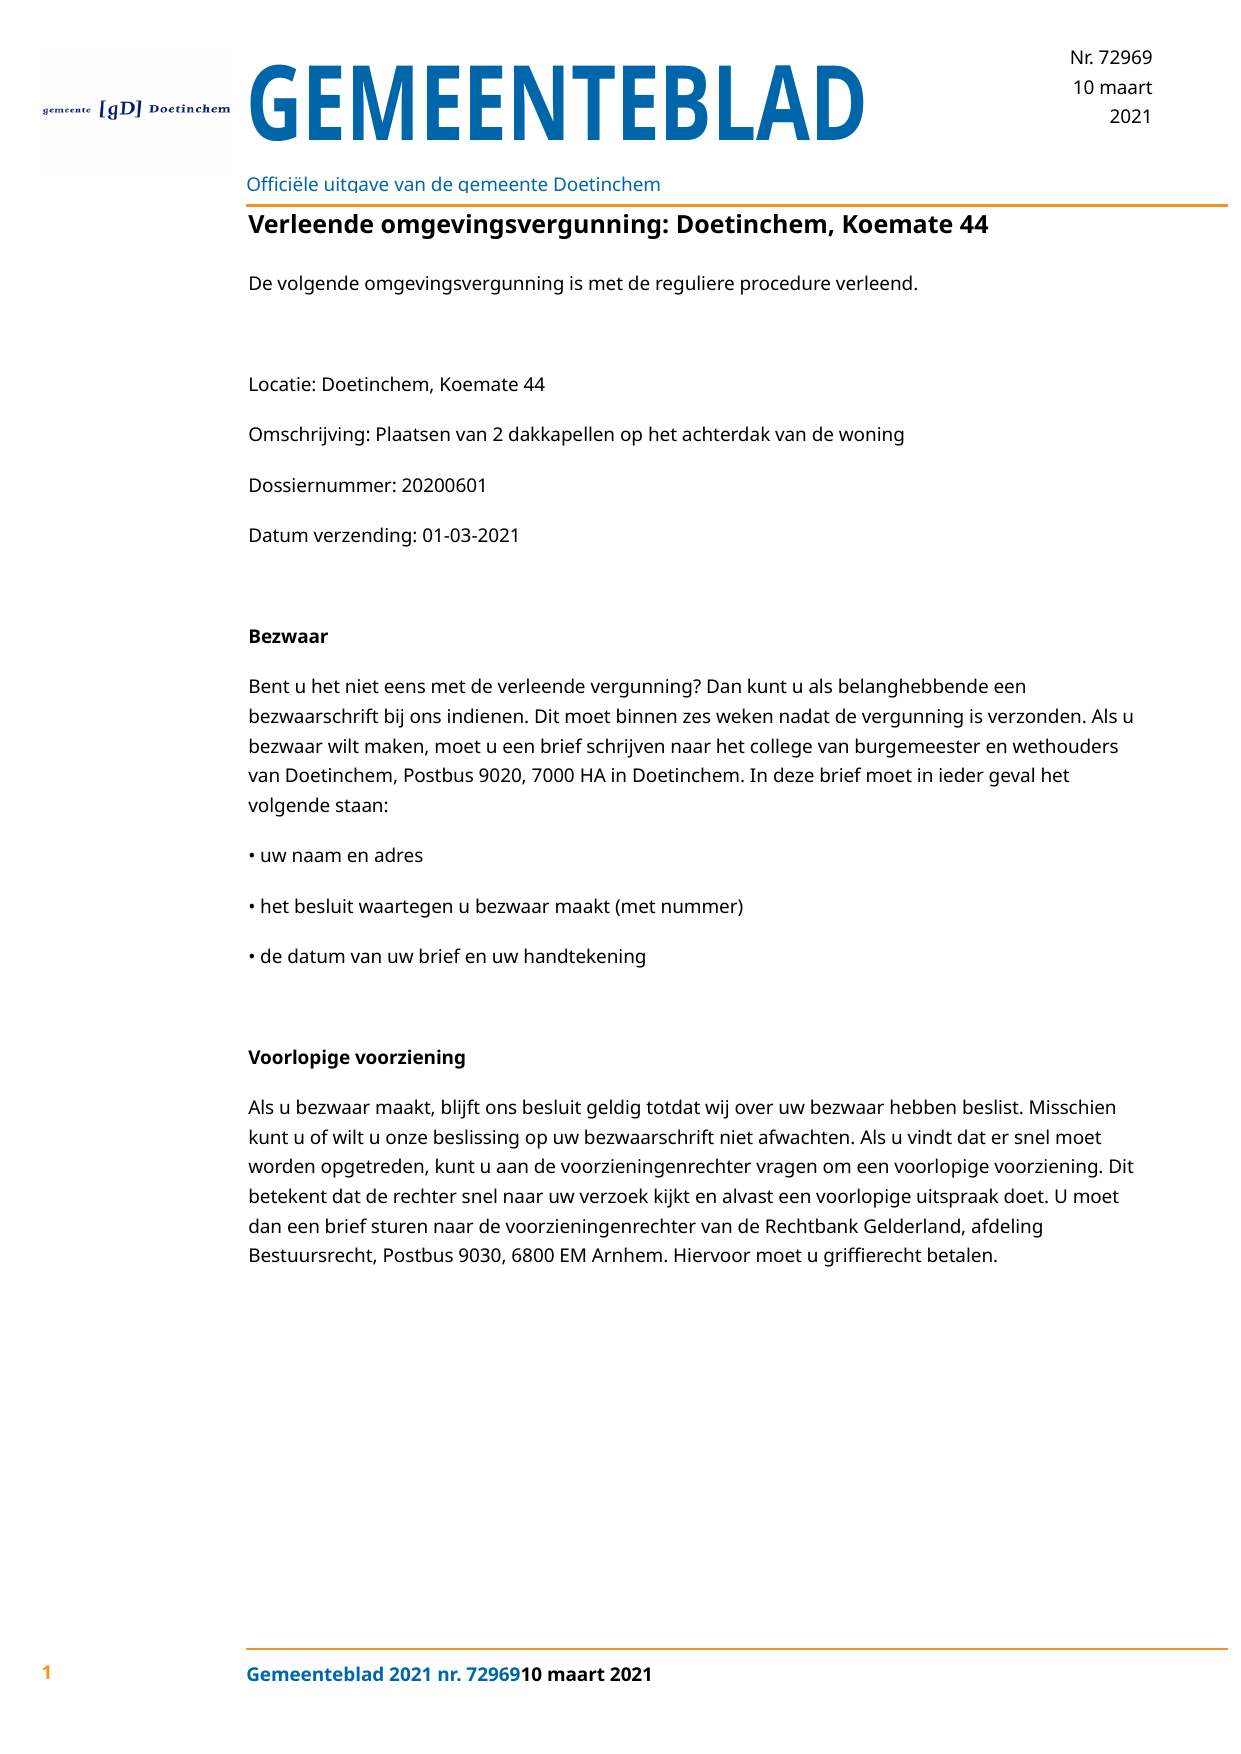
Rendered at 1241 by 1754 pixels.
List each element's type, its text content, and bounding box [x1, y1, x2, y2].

text Datum verzending: 01-03-2021 [248, 522, 1152, 548]
text Locatie: Doetinchem, Koemate 44 [248, 371, 1152, 397]
text Bezwaar [248, 623, 1152, 649]
text De volgende omgevingsvergunning is met de reguliere procedure verleend. [248, 270, 1152, 296]
text Dossiernummer: 20200601 [248, 472, 1152, 498]
text Verleende omgevingsvergunning: Doetinchem, Koemate 44 [248, 207, 1152, 241]
text • het besluit waartegen u bezwaar maakt (met nummer) [248, 893, 1152, 918]
text • uw naam en adres [248, 842, 1152, 868]
text Omschrijving: Plaatsen van 2 dakkapellen op het achterdak van de woning [248, 422, 1152, 447]
text • de datum van uw brief en uw handtekening [248, 943, 1152, 969]
text Als u bezwaar maakt, blijft ons besluit geldig totdat wij over uw bezwaar hebben beslist. Misschien kunt u of wilt u onze beslissing op uw bezwaarschrift niet afwachten. Als u vindt dat er snel moet worden opgetreden, kunt u aan de voorzieningenrechter vragen om een voorlopige voorziening. Dit betekent dat de rechter snel naar uw verzoek kijkt en alvast een voorlopige uitspraak doet. U moet dan een brief sturen naar de voorzieningenrechter van de Rechtbank Gelderland, afdeling Bestuursrecht, Postbus 9030, 6800 EM Arnhem. Hiervoor moet u griffierecht betalen. [248, 1094, 1152, 1268]
text Voorlopige voorziening [248, 1044, 1152, 1070]
text Bent u het niet eens met de verleende vergunning? Dan kunt u als belanghebbende een bezwaarschrift bij ons indienen. Dit moet binnen zes weken nadat de vergunning is verzonden. Als u bezwaar wilt maken, moet u een brief schrijven naar het college van burgemeester en wethouders van Doetinchem, Postbus 9020, 7000 HA in Doetinchem. In deze brief moet in ieder geval het volgende staan: [248, 674, 1152, 818]
picture [41, 47, 231, 172]
